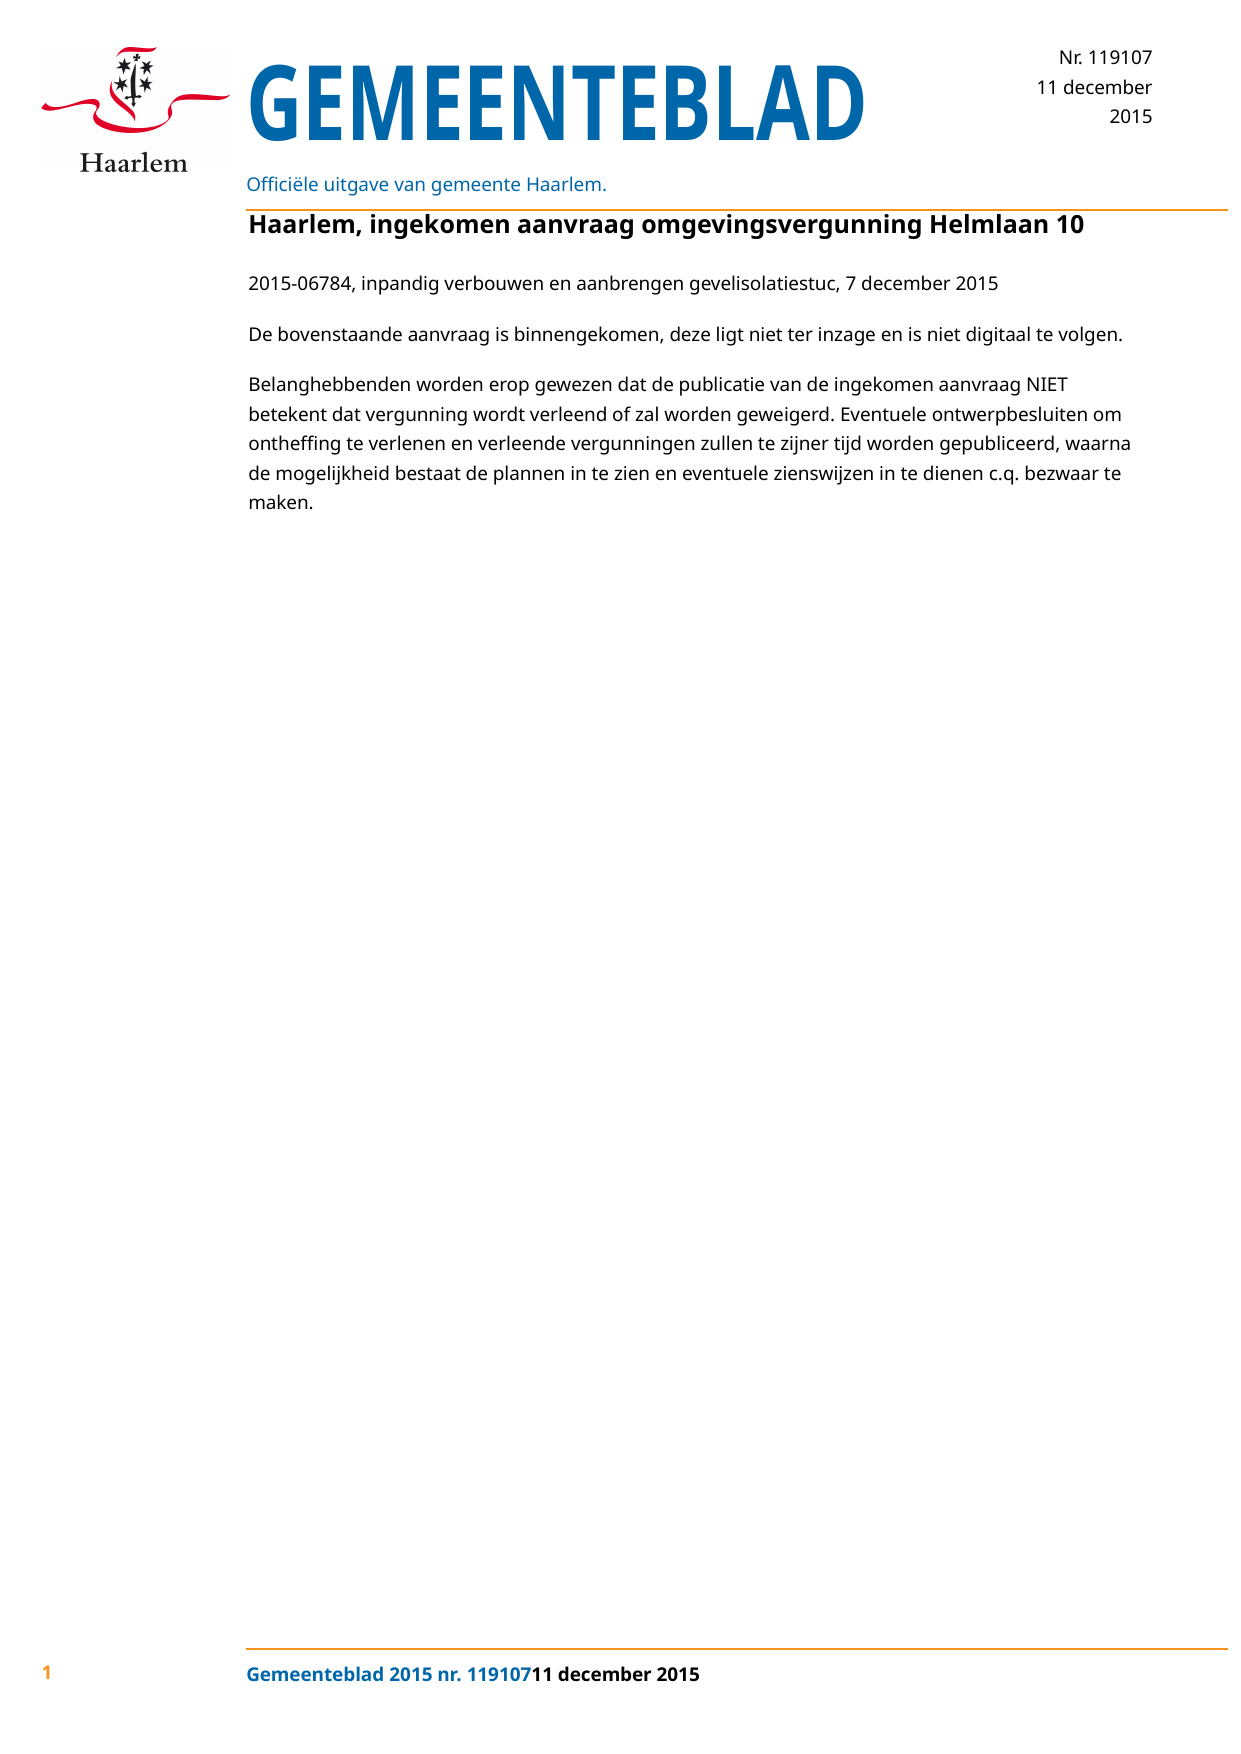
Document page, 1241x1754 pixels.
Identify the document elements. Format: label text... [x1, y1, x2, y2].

text De bovenstaande aanvraag is binnengekomen, deze ligt niet ter inzage en is niet digitaal te volgen. [248, 321, 1152, 346]
text Belanghebbenden worden erop gewezen dat de publicatie van de ingekomen aanvraag NIET betekent dat vergunning wordt verleend of zal worden geweigerd. Eventuele ontwerpbesluiten om ontheffing te verlenen en verleende vergunningen zullen te zijner tijd worden gepubliceerd, waarna de mogelijkheid bestaat de plannen in te zien en eventuele zienswijzen in te dienen c.q. bezwaar te maken. [248, 371, 1152, 515]
picture [41, 47, 231, 172]
text 2015-06784, inpandig verbouwen en aanbrengen gevelisolatiestuc, 7 december 2015 [248, 270, 1152, 296]
text Haarlem, ingekomen aanvraag omgevingsvergunning Helmlaan 10 [248, 211, 1152, 241]
